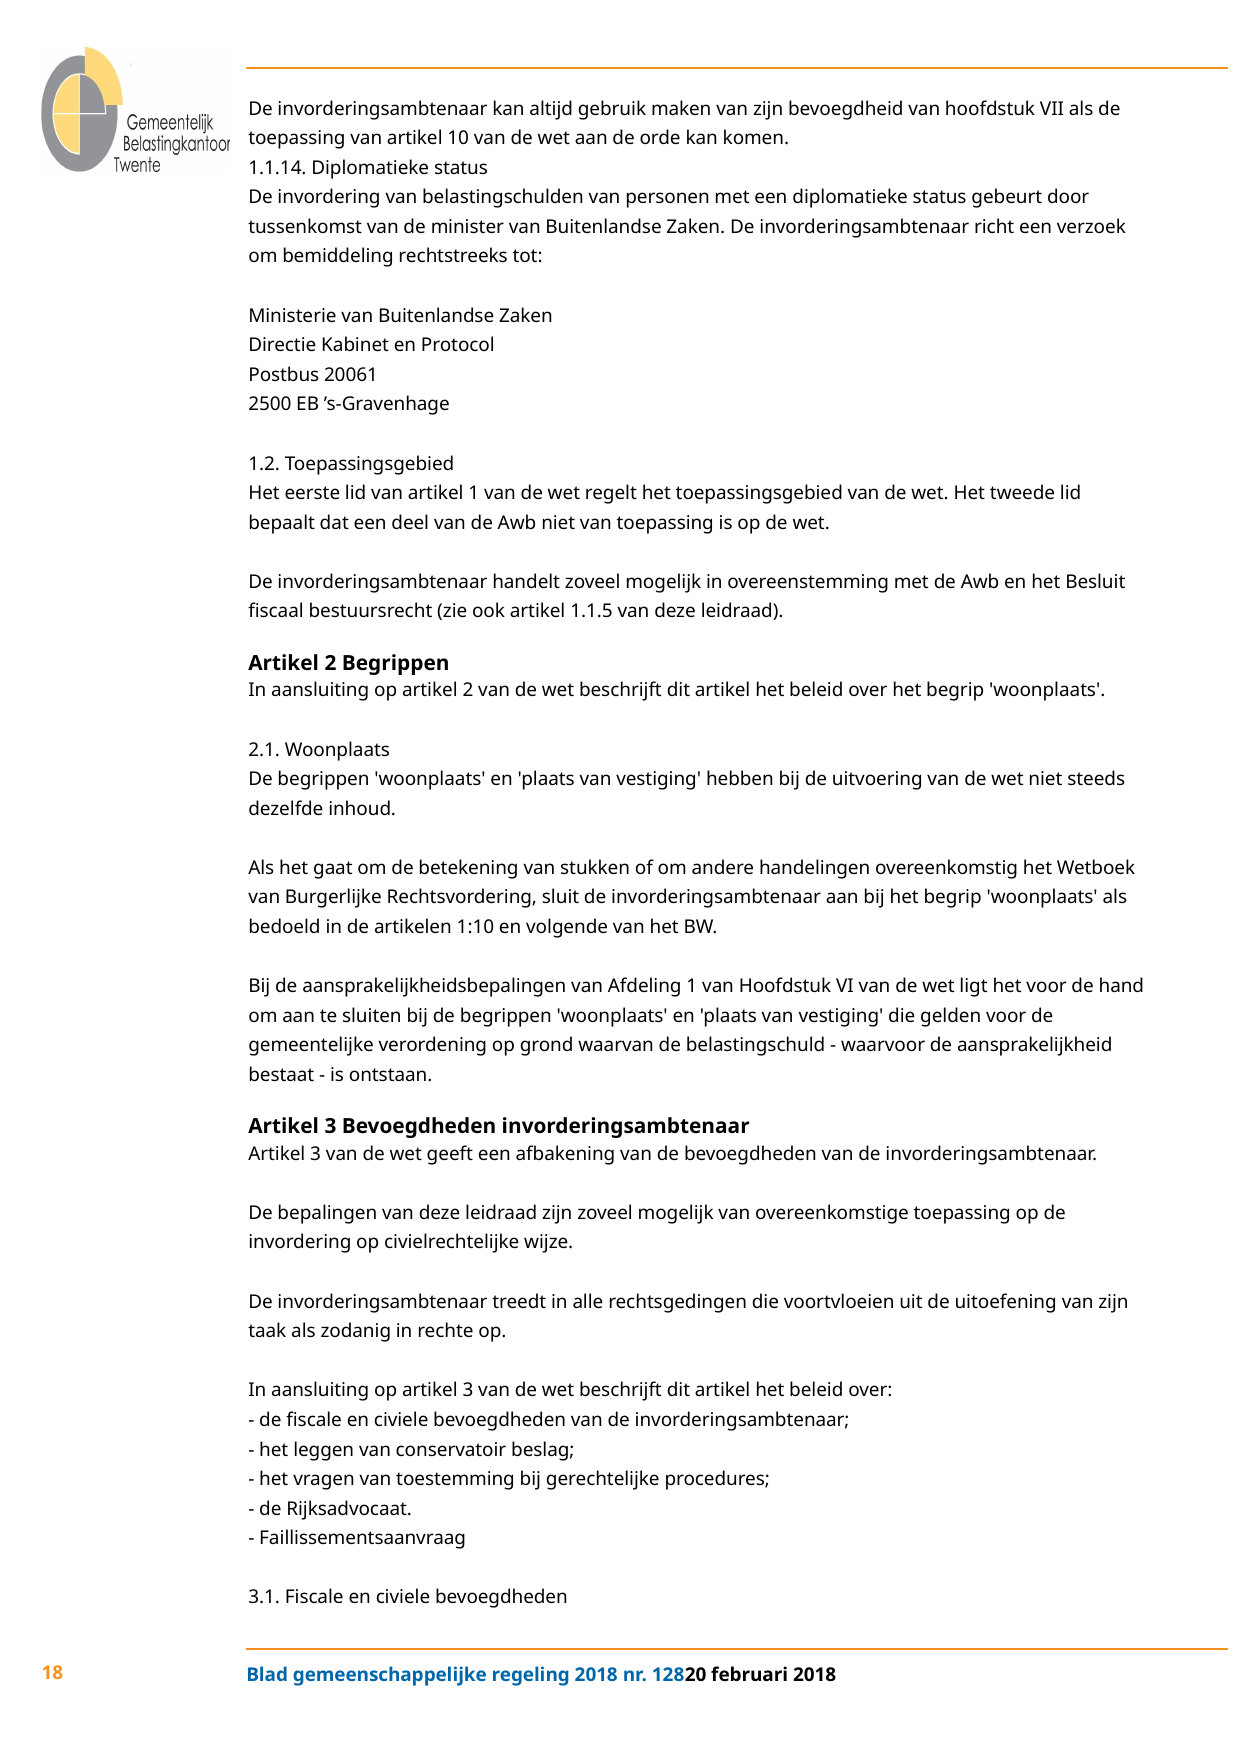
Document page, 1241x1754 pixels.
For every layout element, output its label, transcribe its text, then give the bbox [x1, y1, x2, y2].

text De begrippen 'woonplaats' en 'plaats van vestiging' hebben bij de uitvoering van de wet niet steeds dezelfde inhoud. [248, 765, 1152, 821]
text Postbus 20061 [248, 361, 1152, 387]
text In aansluiting op artikel 2 van de wet beschrijft dit artikel het beleid over het begrip 'woonplaats'. [248, 677, 1152, 702]
text 2.1. Woonplaats [248, 736, 1152, 761]
text De invorderingsambtenaar kan altijd gebruik maken van zijn bevoegdheid van hoofdstuk VII als de toepassing van artikel 10 van de wet aan de orde kan komen. [248, 95, 1152, 150]
text - het leggen van conservatoir beslag; [248, 1436, 1152, 1462]
text - het vragen van toestemming bij gerechtelijke procedures; [248, 1465, 1152, 1491]
text - Faillissementsaanvraag [248, 1524, 1152, 1550]
text Artikel 3 van de wet geeft een afbakening van de bevoegdheden van de invorderingsambtenaar. [248, 1140, 1152, 1166]
text In aansluiting op artikel 3 van de wet beschrijft dit artikel het beleid over: [248, 1377, 1152, 1402]
text 1.1.14. Diplomatieke status [248, 154, 1152, 180]
text - de Rijksadvocaat. [248, 1495, 1152, 1521]
text Bij de aansprakelijkheidsbepalingen van Afdeling 1 van Hoofdstuk VI van de wet ligt het voor de hand om aan te sluiten bij de begrippen 'woonplaats' en 'plaats van vestiging' die gelden voor de gemeentelijke verordening op grond waarvan de belastingschuld - waarvoor de aansprakelijkheid bestaat - is ontstaan. [248, 972, 1152, 1087]
text 1.2. Toepassingsgebied [248, 450, 1152, 476]
text Als het gaat om de betekening van stukken of om andere handelingen overeenkomstig het Wetboek van Burgerlijke Rechtsvordering, sluit de invorderingsambtenaar aan bij het begrip 'woonplaats' als bedoeld in de artikelen 1:10 en volgende van het BW. [248, 854, 1152, 939]
text De invordering van belastingschulden van personen met een diplomatieke status gebeurt door tussenkomst van de minister van Buitenlandse Zaken. De invorderingsambtenaar richt een verzoek om bemiddeling rechtstreeks tot: [248, 183, 1152, 268]
text Ministerie van Buitenlandse Zaken [248, 302, 1152, 328]
text Artikel 3 Bevoegdheden invorderingsambtenaar [248, 1112, 1152, 1140]
text De invorderingsambtenaar handelt zoveel mogelijk in overeenstemming met de Awb en het Besluit fiscaal bestuursrecht (zie ook artikel 1.1.5 van deze leidraad). [248, 568, 1152, 623]
text Het eerste lid van artikel 1 van de wet regelt het toepassingsgebied van de wet. Het tweede lid bepaalt dat een deel van de Awb niet van toepassing is op de wet. [248, 479, 1152, 535]
text Directie Kabinet en Protocol [248, 331, 1152, 357]
text Artikel 2 Begrippen [248, 648, 1152, 677]
text De bepalingen van deze leidraad zijn zoveel mogelijk van overeenkomstige toepassing op de invordering op civielrechtelijke wijze. [248, 1199, 1152, 1254]
picture [41, 47, 231, 172]
text De invorderingsambtenaar treedt in alle rechtsgedingen die voortvloeien uit de uitoefening van zijn taak als zodanig in rechte op. [248, 1288, 1152, 1343]
text 3.1. Fiscale en civiele bevoegdheden [248, 1584, 1152, 1609]
text - de fiscale en civiele bevoegdheden van de invorderingsambtenaar; [248, 1406, 1152, 1432]
text 2500 EB ’s-Gravenhage [248, 391, 1152, 416]
